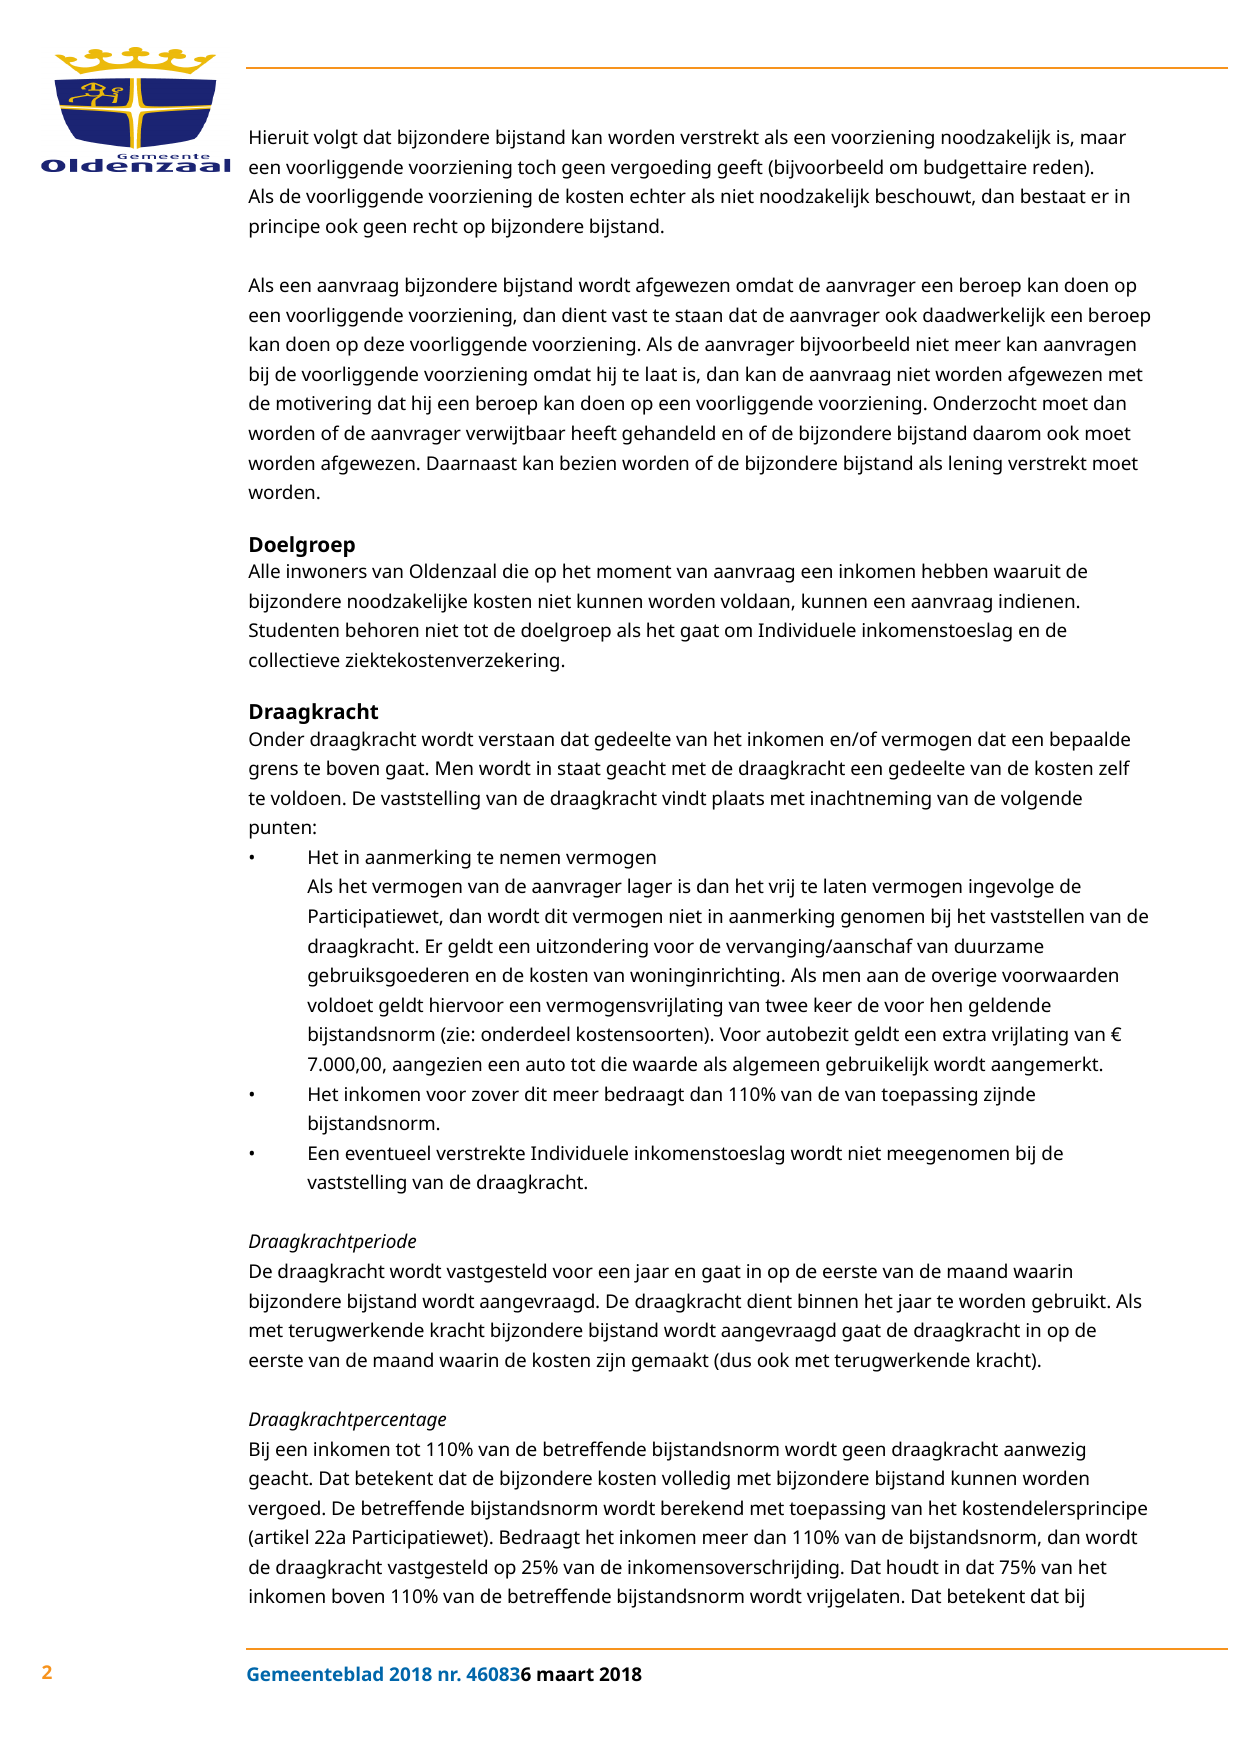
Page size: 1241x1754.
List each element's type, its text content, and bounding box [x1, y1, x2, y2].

text Draagkrachtperiode [248, 1229, 1152, 1254]
text Doelgroep [248, 530, 1152, 558]
text Alle inwoners van Oldenzaal die op het moment van aanvraag een inkomen hebben waaruit de bijzondere noodzakelijke kosten niet kunnen worden voldaan, kunnen een aanvraag indienen. Studenten behoren niet tot de doelgroep als het gaat om Individuele inkomenstoeslag en de collectieve ziektekostenverzekering. [248, 558, 1152, 673]
text Als een aanvraag bijzondere bijstand wordt afgewezen omdat de aanvrager een beroep kan doen op een voorliggende voorziening, dan dient vast te staan dat de aanvrager ook daadwerkelijk een beroep kan doen op deze voorliggende voorziening. Als de aanvrager bijvoorbeeld niet meer kan aanvragen bij de voorliggende voorziening omdat hij te laat is, dan kan de aanvraag niet worden afgewezen met de motivering dat hij een beroep kan doen op een voorliggende voorziening. Onderzocht moet dan worden of de aanvrager verwijtbaar heeft gehandeld en of de bijzondere bijstand daarom ook moet worden afgewezen. Daarnaast kan bezien worden of de bijzondere bijstand als lening verstrekt moet worden. [248, 272, 1152, 505]
text Onder draagkracht wordt verstaan dat gedeelte van het inkomen en/of vermogen dat een bepaalde grens te boven gaat. Men wordt in staat geacht met de draagkracht een gedeelte van de kosten zelf te voldoen. De vaststelling van de draagkracht vindt plaats met inachtneming van de volgende punten: [248, 726, 1152, 840]
list Een eventueel verstrekte Individuele inkomenstoeslag wordt niet meegenomen bij de vaststelling van de draagkracht. [248, 1140, 1152, 1195]
text Draagkrachtpercentage [248, 1406, 1152, 1432]
text Als de voorliggende voorziening de kosten echter als niet noodzakelijk beschouwt, dan bestaat er in principe ook geen recht op bijzondere bijstand. [248, 183, 1152, 239]
list Het in aanmerking te nemen vermogen [248, 844, 1152, 870]
picture [41, 47, 231, 172]
text Bij een inkomen tot 110% van de betreffende bijstandsnorm wordt geen draagkracht aanwezig geacht. Dat betekent dat de bijzondere kosten volledig met bijzondere bijstand kunnen worden vergoed. De betreffende bijstandsnorm wordt berekend met toepassing van het kostendelersprincipe (artikel 22a Participatiewet). Bedraagt het inkomen meer dan 110% van de bijstandsnorm, dan wordt de draagkracht vastgesteld op 25% van de inkomensoverschrijding. Dat houdt in dat 75% van het inkomen boven 110% van de betreffende bijstandsnorm wordt vrijgelaten. Dat betekent dat bij [248, 1436, 1152, 1609]
list Als het vermogen van de aanvrager lager is dan het vrij te laten vermogen ingevolge de Participatiewet, dan wordt dit vermogen niet in aanmerking genomen bij het vaststellen van de draagkracht. Er geldt een uitzondering voor de vervanging/aanschaf van duurzame gebruiksgoederen en de kosten van woninginrichting. Als men aan de overige voorwaarden voldoet geldt hiervoor een vermogensvrijlating van twee keer de voor hen geldende bijstandsnorm (zie: onderdeel kostensoorten). Voor autobezit geldt een extra vrijlating van € 7.000,00, aangezien een auto tot die waarde als algemeen gebruikelijk wordt aangemerkt. [248, 874, 1152, 1077]
text De draagkracht wordt vastgesteld voor een jaar en gaat in op de eerste van de maand waarin bijzondere bijstand wordt aangevraagd. De draagkracht dient binnen het jaar te worden gebruikt. Als met terugwerkende kracht bijzondere bijstand wordt aangevraagd gaat de draagkracht in op de eerste van de maand waarin de kosten zijn gemaakt (dus ook met terugwerkende kracht). [248, 1258, 1152, 1373]
list Het inkomen voor zover dit meer bedraagt dan 110% van de van toepassing zijnde bijstandsnorm. [248, 1081, 1152, 1136]
text Hieruit volgt dat bijzondere bijstand kan worden verstrekt als een voorziening noodzakelijk is, maar een voorliggende voorziening toch geen vergoeding geeft (bijvoorbeeld om budgettaire reden). [248, 124, 1152, 180]
text Draagkracht [248, 697, 1152, 726]
